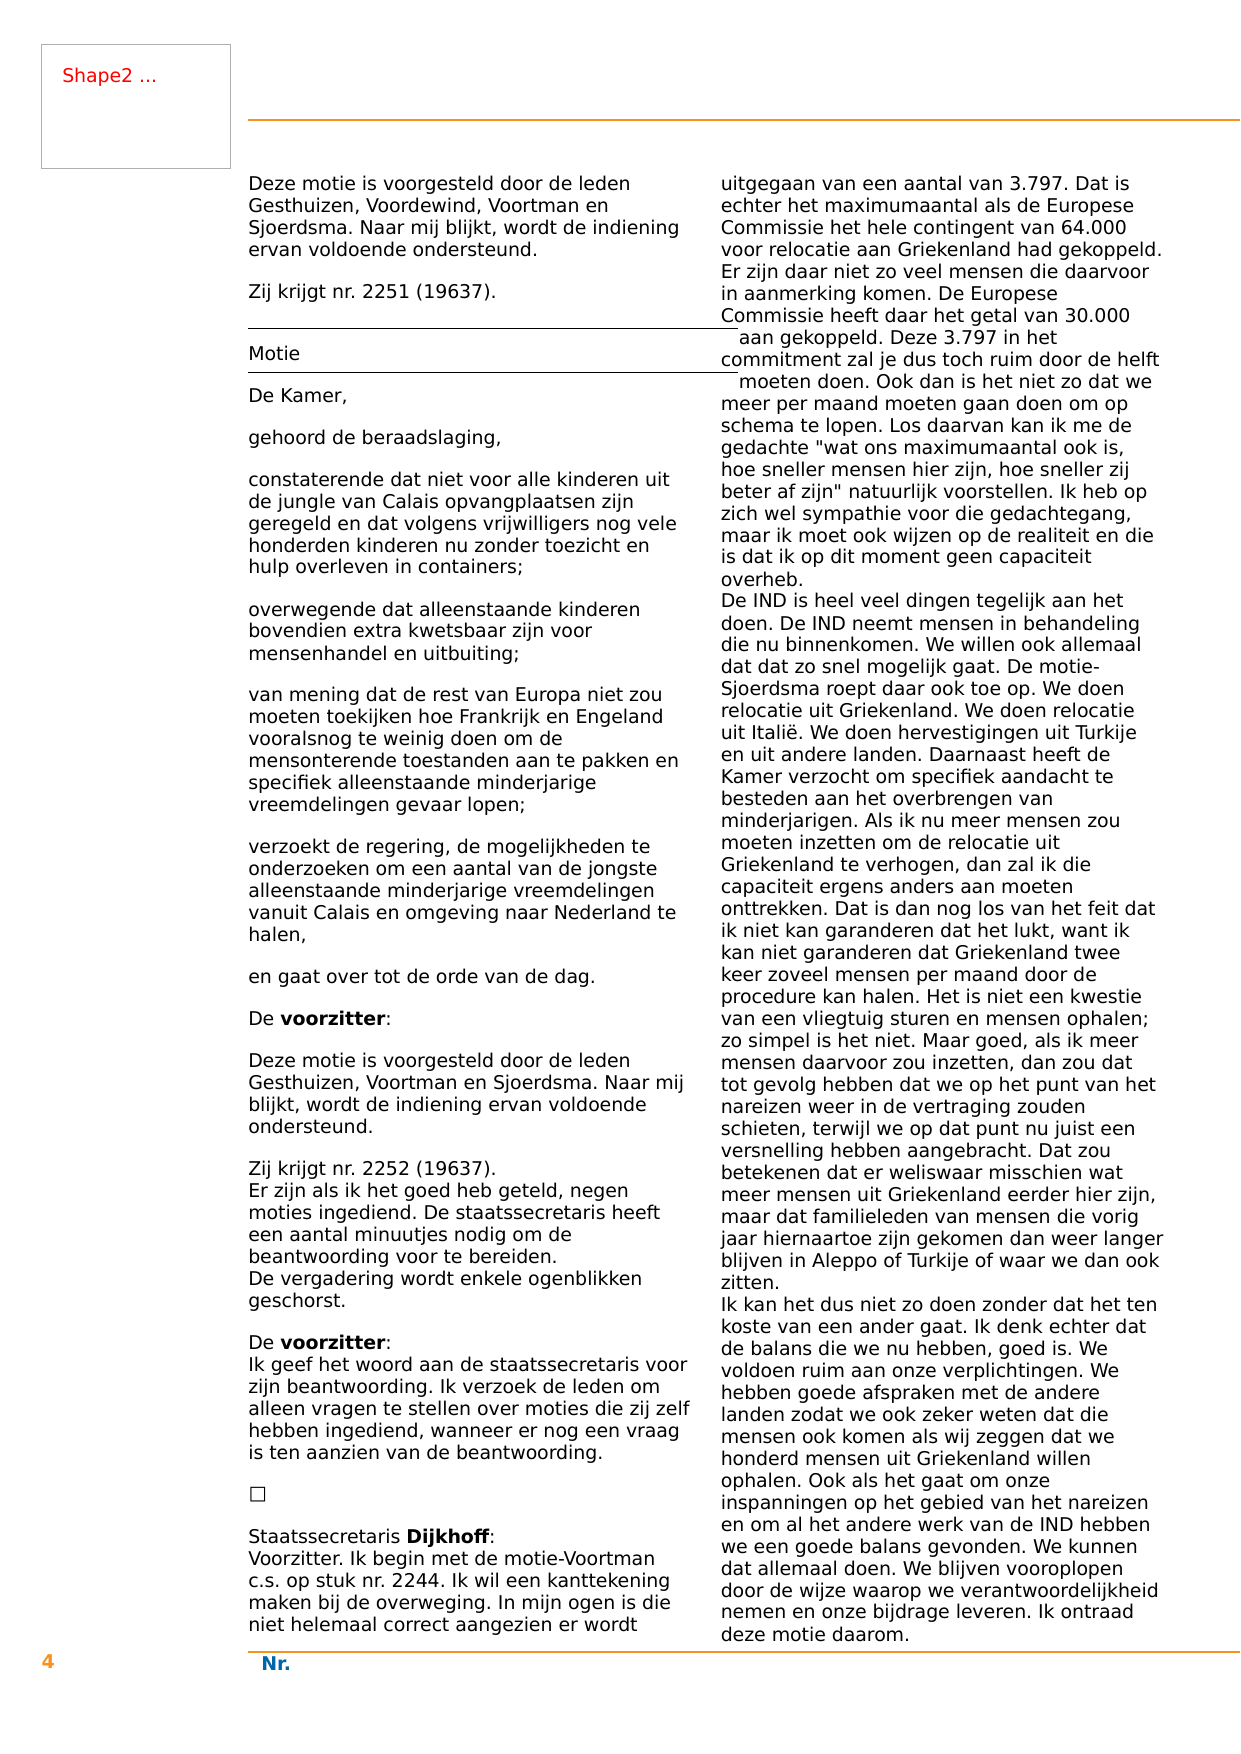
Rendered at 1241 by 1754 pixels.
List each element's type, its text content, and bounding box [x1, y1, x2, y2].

text De vergadering wordt enkele ogenblikken geschorst. [248, 1268, 691, 1312]
text Ik geef het woord aan de staatssecretaris voor zijn beantwoording. Ik verzoek de leden om alleen vragen te stellen over moties die zij zelf hebben ingediend, wanneer er nog een vraag is ten aanzien van de beantwoording. [248, 1354, 691, 1464]
text Er zijn als ik het goed heb geteld, negen moties ingediend. De staatssecretaris heeft een aantal minuutjes nodig om de beantwoording voor te bereiden. [248, 1180, 691, 1268]
text Motie [248, 343, 691, 364]
text Ik kan het dus niet zo doen zonder dat het ten koste van een ander gaat. Ik denk echter dat de balans die we nu hebben, goed is. We voldoen ruim aan onze verplichtingen. We hebben goede afspraken met de andere landen zodat we ook zeker weten dat die mensen ook komen als wij zeggen dat we honderd mensen uit Griekenland willen ophalen. Ook als het gaat om onze inspanningen op het gebied van het nareizen en om al het andere werk van de IND hebben we een goede balans gevonden. We kunnen dat allemaal doen. We blijven vooroplopen door de wijze waarop we verantwoordelijkheid nemen en onze bijdrage leveren. Ik ontraad deze motie daarom. [721, 1294, 1163, 1645]
text Staatssecretaris Dijkhoff: [248, 1526, 691, 1548]
text overwegende dat alleenstaande kinderen bovendien extra kwetsbaar zijn voor mensenhandel en uitbuiting; [248, 598, 691, 664]
text verzoekt de regering, de mogelijkheden te onderzoeken om een aantal van de jongste alleenstaande minderjarige vreemdelingen vanuit Calais en omgeving naar Nederland te halen, [248, 836, 691, 946]
text Voorzitter. Ik begin met de motie-Voortman c.s. op stuk nr. 2244. Ik wil een kanttekening maken bij de overweging. In mijn ogen is die niet helemaal correct aangezien er wordt [248, 1548, 691, 1636]
text Deze motie is voorgesteld door de leden Gesthuizen, Voortman en Sjoerdsma. Naar mij blijkt, wordt de indiening ervan voldoende ondersteund. [248, 1050, 691, 1138]
text De IND is heel veel dingen tegelijk aan het doen. De IND neemt mensen in behandeling die nu binnenkomen. We willen ook allemaal dat dat zo snel mogelijk gaat. De motie-Sjoerdsma roept daar ook toe op. We doen relocatie uit Griekenland. We doen relocatie uit Italië. We doen hervestigingen uit Turkije en uit andere landen. Daarnaast heeft de Kamer verzocht om specifiek aandacht te besteden aan het overbrengen van minderjarigen. Als ik nu meer mensen zou moeten inzetten om de relocatie uit Griekenland te verhogen, dan zal ik die capaciteit ergens anders aan moeten onttrekken. Dat is dan nog los van het feit dat ik niet kan garanderen dat het lukt, want ik kan niet garanderen dat Griekenland twee keer zoveel mensen per maand door de procedure kan halen. Het is niet een kwestie van een vliegtuig sturen en mensen ophalen; zo simpel is het niet. Maar goed, als ik meer mensen daarvoor zou inzetten, dan zou dat tot gevolg hebben dat we op het punt van het nareizen weer in de vertraging zouden schieten, terwijl we op dat punt nu juist een versnelling hebben aangebracht. Dat zou betekenen dat er weliswaar misschien wat meer mensen uit Griekenland eerder hier zijn, maar dat familieleden van mensen die vorig jaar hiernaartoe zijn gekomen dan weer langer blijven in Aleppo of Turkije of waar we dan ook zitten. [721, 590, 1163, 1294]
text De voorzitter: [248, 1008, 691, 1030]
text uitgegaan van een aantal van 3.797. Dat is echter het maximumaantal als de Europese Commissie het hele contingent van 64.000 voor relocatie aan Griekenland had gekoppeld. Er zijn daar niet zo veel mensen die daarvoor in aanmerking komen. De Europese Commissie heeft daar het getal van 30.000 aan gekoppeld. Deze 3.797 in het commitment zal je dus toch ruim door de helft moeten doen. Ook dan is het niet zo dat we meer per maand moeten gaan doen om op schema te lopen. Los daarvan kan ik me de gedachte "wat ons maximumaantal ook is, hoe sneller mensen hier zijn, hoe sneller zij beter af zijn" natuurlijk voorstellen. Ik heb op zich wel sympathie voor die gedachtegang, maar ik moet ook wijzen op de realiteit en die is dat ik op dit moment geen capaciteit overheb. [721, 173, 1163, 590]
text De voorzitter: [248, 1332, 691, 1354]
text ⬜ [248, 1484, 691, 1506]
text constaterende dat niet voor alle kinderen uit de jungle van Calais opvangplaatsen zijn geregeld en dat volgens vrijwilligers nog vele honderden kinderen nu zonder toezicht en hulp overleven in containers; [248, 468, 691, 578]
text De Kamer, [248, 384, 691, 407]
text en gaat over tot de orde van de dag. [248, 966, 691, 988]
text Zij krijgt nr. 2252 (19637). [248, 1158, 691, 1180]
text van mening dat de rest van Europa niet zou moeten toekijken hoe Frankrijk en Engeland vooralsnog te weinig doen om de mensonterende toestanden aan te pakken en specifiek alleenstaande minderjarige vreemdelingen gevaar lopen; [248, 684, 691, 816]
text gehoord de beraadslaging, [248, 427, 691, 448]
text Deze motie is voorgesteld door de leden Gesthuizen, Voordewind, Voortman en Sjoerdsma. Naar mij blijkt, wordt de indiening ervan voldoende ondersteund. [248, 173, 691, 261]
text Zij krijgt nr. 2251 (19637). [248, 281, 691, 303]
